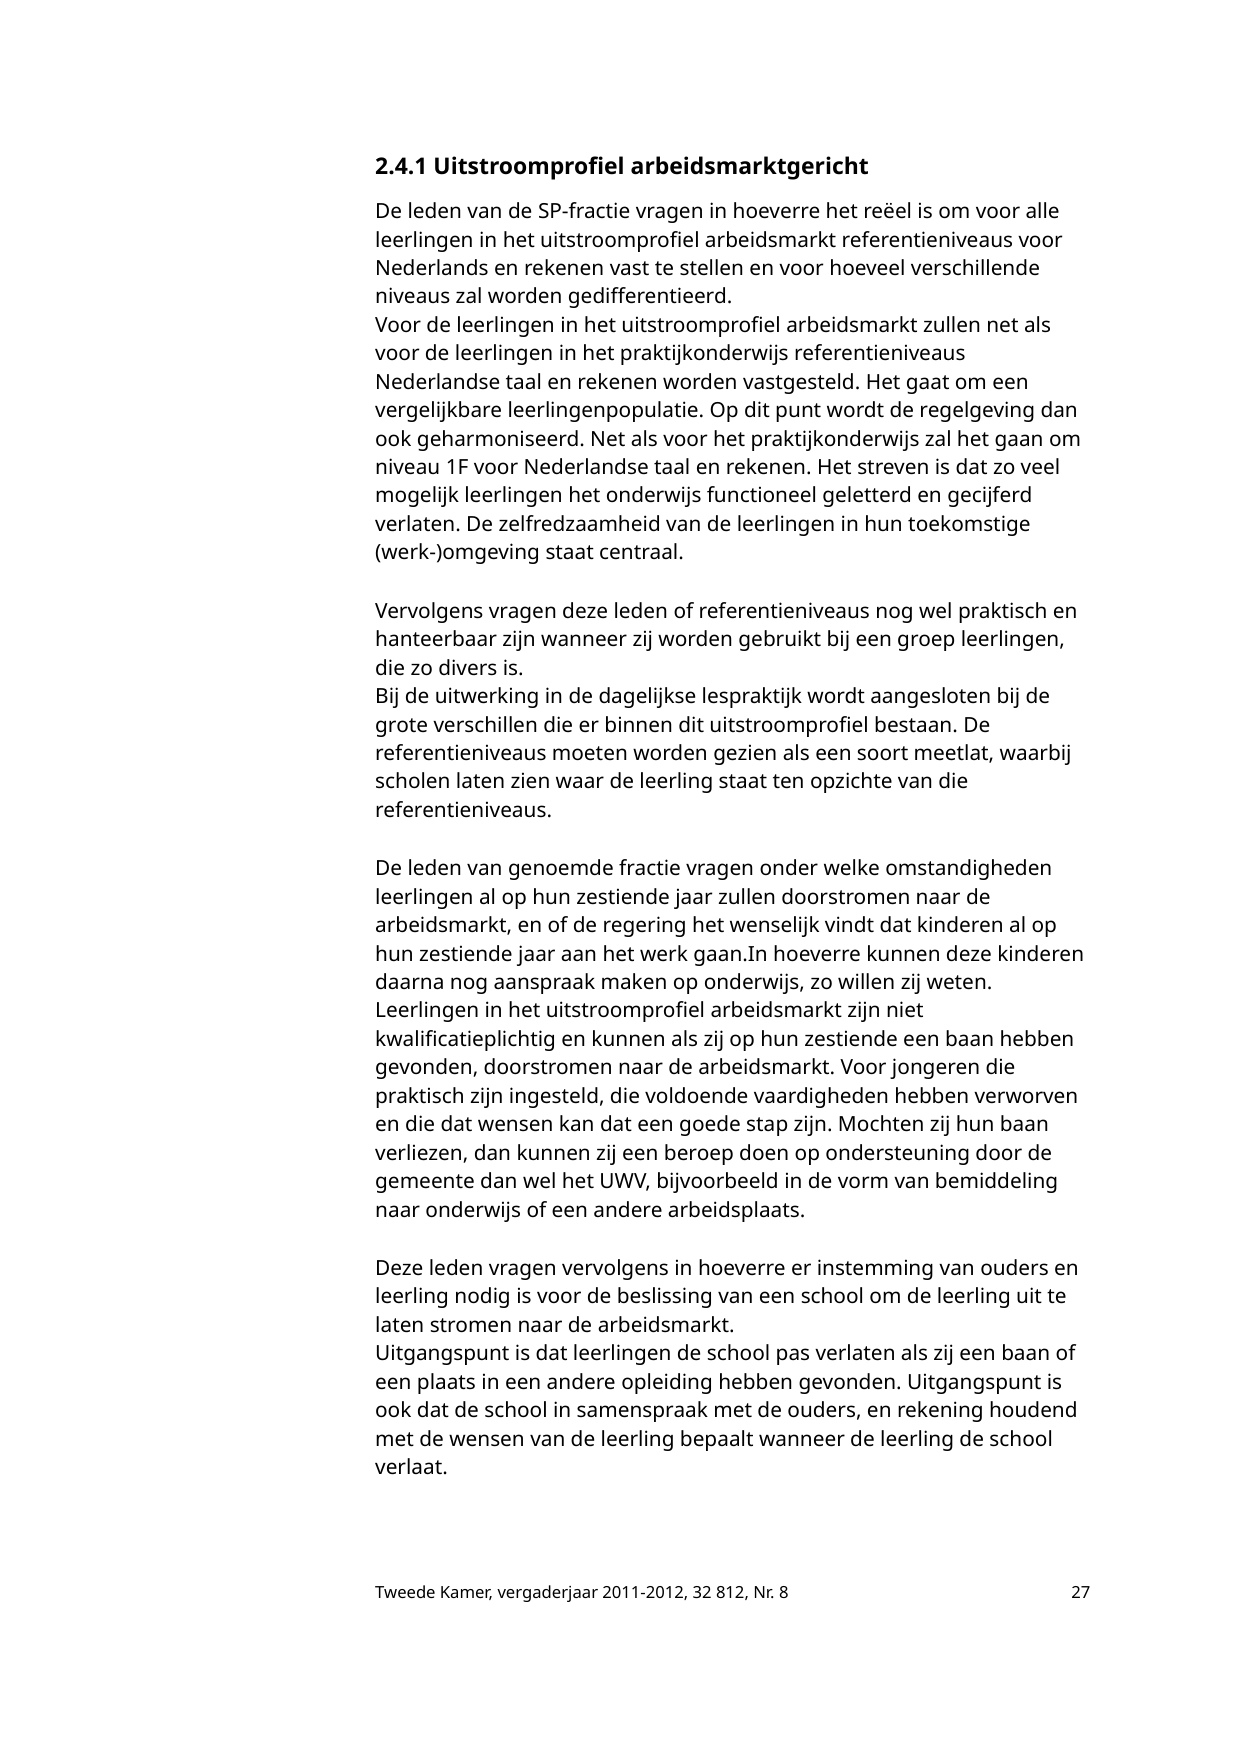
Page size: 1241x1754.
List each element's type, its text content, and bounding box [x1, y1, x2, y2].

text Voor de leerlingen in het uitstroomprofiel arbeidsmarkt zullen net als voor de leerlingen in het praktijkonderwijs referentieniveaus Nederlandse taal en rekenen worden vastgesteld. Het gaat om een vergelijkbare leerlingenpopulatie. Op dit punt wordt de regelgeving dan ook geharmoniseerd. Net als voor het praktijkonderwijs zal het gaan om niveau 1F voor Nederlandse taal en rekenen. Het streven is dat zo veel mogelijk leerlingen het onderwijs functioneel geletterd en gecijferd verlaten. De zelfredzaamheid van de leerlingen in hun toekomstige (werk-)omgeving staat centraal. [375, 310, 1090, 566]
text Deze leden vragen vervolgens in hoeverre er instemming van ouders en leerling nodig is voor de beslissing van een school om de leerling uit te laten stromen naar de arbeidsmarkt. [375, 1253, 1090, 1338]
text De leden van genoemde fractie vragen onder welke omstandigheden leerlingen al op hun zestiende jaar zullen doorstromen naar de arbeidsmarkt, en of de regering het wenselijk vindt dat kinderen al op hun zestiende jaar aan het werk gaan.In hoeverre kunnen deze kinderen daarna nog aanspraak maken op onderwijs, zo willen zij weten. [375, 853, 1090, 996]
text Bij de uitwerking in de dagelijkse lespraktijk wordt aangesloten bij de grote verschillen die er binnen dit uitstroomprofiel bestaan. De referentieniveaus moeten worden gezien als een soort meetlat, waarbij scholen laten zien waar de leerling staat ten opzichte van die referentieniveaus. [375, 681, 1090, 823]
text Vervolgens vragen deze leden of referentieniveaus nog wel praktisch en hanteerbaar zijn wanneer zij worden gebruikt bij een groep leerlingen, die zo divers is. [375, 596, 1090, 681]
text Leerlingen in het uitstroomprofiel arbeidsmarkt zijn niet kwalificatieplichtig en kunnen als zij op hun zestiende een baan hebben gevonden, doorstromen naar de arbeidsmarkt. Voor jongeren die praktisch zijn ingesteld, die voldoende vaardigheden hebben verworven en die dat wensen kan dat een goede stap zijn. Mochten zij hun baan verliezen, dan kunnen zij een beroep doen op ondersteuning door de gemeente dan wel het UWV, bijvoorbeeld in de vorm van bemiddeling naar onderwijs of een andere arbeidsplaats. [375, 996, 1090, 1223]
text Uitgangspunt is dat leerlingen de school pas verlaten als zij een baan of een plaats in een andere opleiding hebben gevonden. Uitgangspunt is ook dat de school in samenspraak met de ouders, en rekening houdend met de wensen van de leerling bepaalt wanneer de leerling de school verlaat. [375, 1338, 1090, 1481]
subtitle 2.4.1 Uitstroomprofiel arbeidsmarktgericht [375, 150, 1090, 181]
text De leden van de SP-fractie vragen in hoeverre het reëel is om voor alle leerlingen in het uitstroomprofiel arbeidsmarkt referentieniveaus voor Nederlands en rekenen vast te stellen en voor hoeveel verschillende niveaus zal worden gedifferentieerd. [375, 196, 1090, 310]
